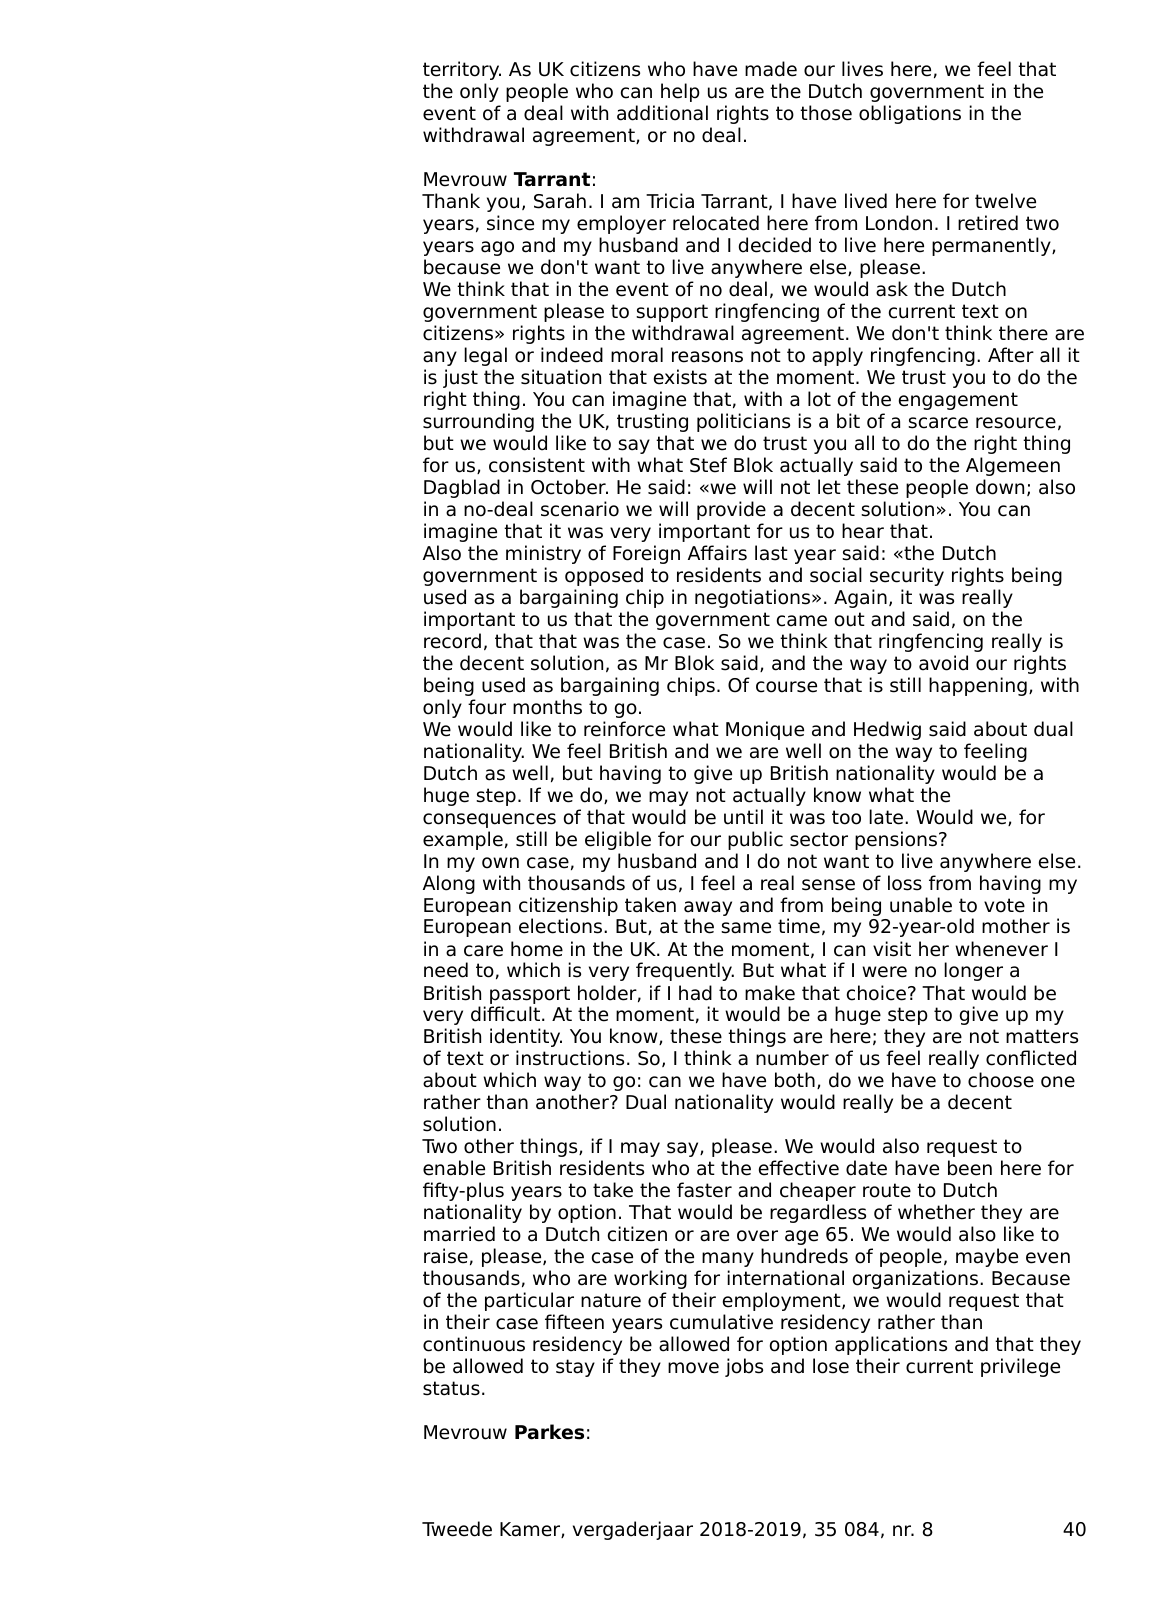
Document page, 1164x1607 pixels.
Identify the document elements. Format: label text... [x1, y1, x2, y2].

text We would like to reinforce what Monique and Hedwig said about dual nationality. We feel British and we are well on the way to feeling Dutch as well, but having to give up British nationality would be a huge step. If we do, we may not actually know what the consequences of that would be until it was too late. Would we, for example, still be eligible for our public sector pensions? [422, 719, 1087, 851]
text Thank you, Sarah. I am Tricia Tarrant, I have lived here for twelve years, since my employer relocated here from London. I retired two years ago and my husband and I decided to live here permanently, because we don't want to live anywhere else, please. [422, 191, 1087, 279]
text We think that in the event of no deal, we would ask the Dutch government please to support ringfencing of the current text on citizens» rights in the withdrawal agreement. We don't think there are any legal or indeed moral reasons not to apply ringfencing. After all it is just the situation that exists at the moment. We trust you to do the right thing. You can imagine that, with a lot of the engagement surrounding the UK, trusting politicians is a bit of a scarce resource, but we would like to say that we do trust you all to do the right thing for us, consistent with what Stef Blok actually said to the Algemeen Dagblad in October. He said: «we will not let these people down; also in a no-deal scenario we will provide a decent solution». You can imagine that it was very important for us to hear that. [422, 279, 1087, 543]
text Also the ministry of Foreign Affairs last year said: «the Dutch government is opposed to residents and social security rights being used as a bargaining chip in negotiations». Again, it was really important to us that the government came out and said, on the record, that that was the case. So we think that ringfencing really is the decent solution, as Mr Blok said, and the way to avoid our rights being used as bargaining chips. Of course that is still happening, with only four months to go. [422, 543, 1087, 719]
text In my own case, my husband and I do not want to live anywhere else. Along with thousands of us, I feel a real sense of loss from having my European citizenship taken away and from being unable to vote in European elections. But, at the same time, my 92-year-old mother is in a care home in the UK. At the moment, I can visit her whenever I need to, which is very frequently. But what if I were no longer a British passport holder, if I had to make that choice? That would be very difficult. At the moment, it would be a huge step to give up my British identity. You know, these things are here; they are not matters of text or instructions. So, I think a number of us feel really conflicted about which way to go: can we have both, do we have to choose one rather than another? Dual nationality would really be a decent solution. [422, 851, 1087, 1136]
text territory. As UK citizens who have made our lives here, we feel that the only people who can help us are the Dutch government in the event of a deal with additional rights to those obligations in the withdrawal agreement, or no deal. [422, 59, 1087, 147]
text Mevrouw Parkes: [422, 1422, 1087, 1444]
text Two other things, if I may say, please. We would also request to enable British residents who at the effective date have been here for fifty-plus years to take the faster and cheaper route to Dutch nationality by option. That would be regardless of whether they are married to a Dutch citizen or are over age 65. We would also like to raise, please, the case of the many hundreds of people, maybe even thousands, who are working for international organizations. Because of the particular nature of their employment, we would request that in their case fifteen years cumulative residency rather than continuous residency be allowed for option applications and that they be allowed to stay if they move jobs and lose their current privilege status. [422, 1136, 1087, 1400]
text Mevrouw Tarrant: [422, 169, 1087, 191]
